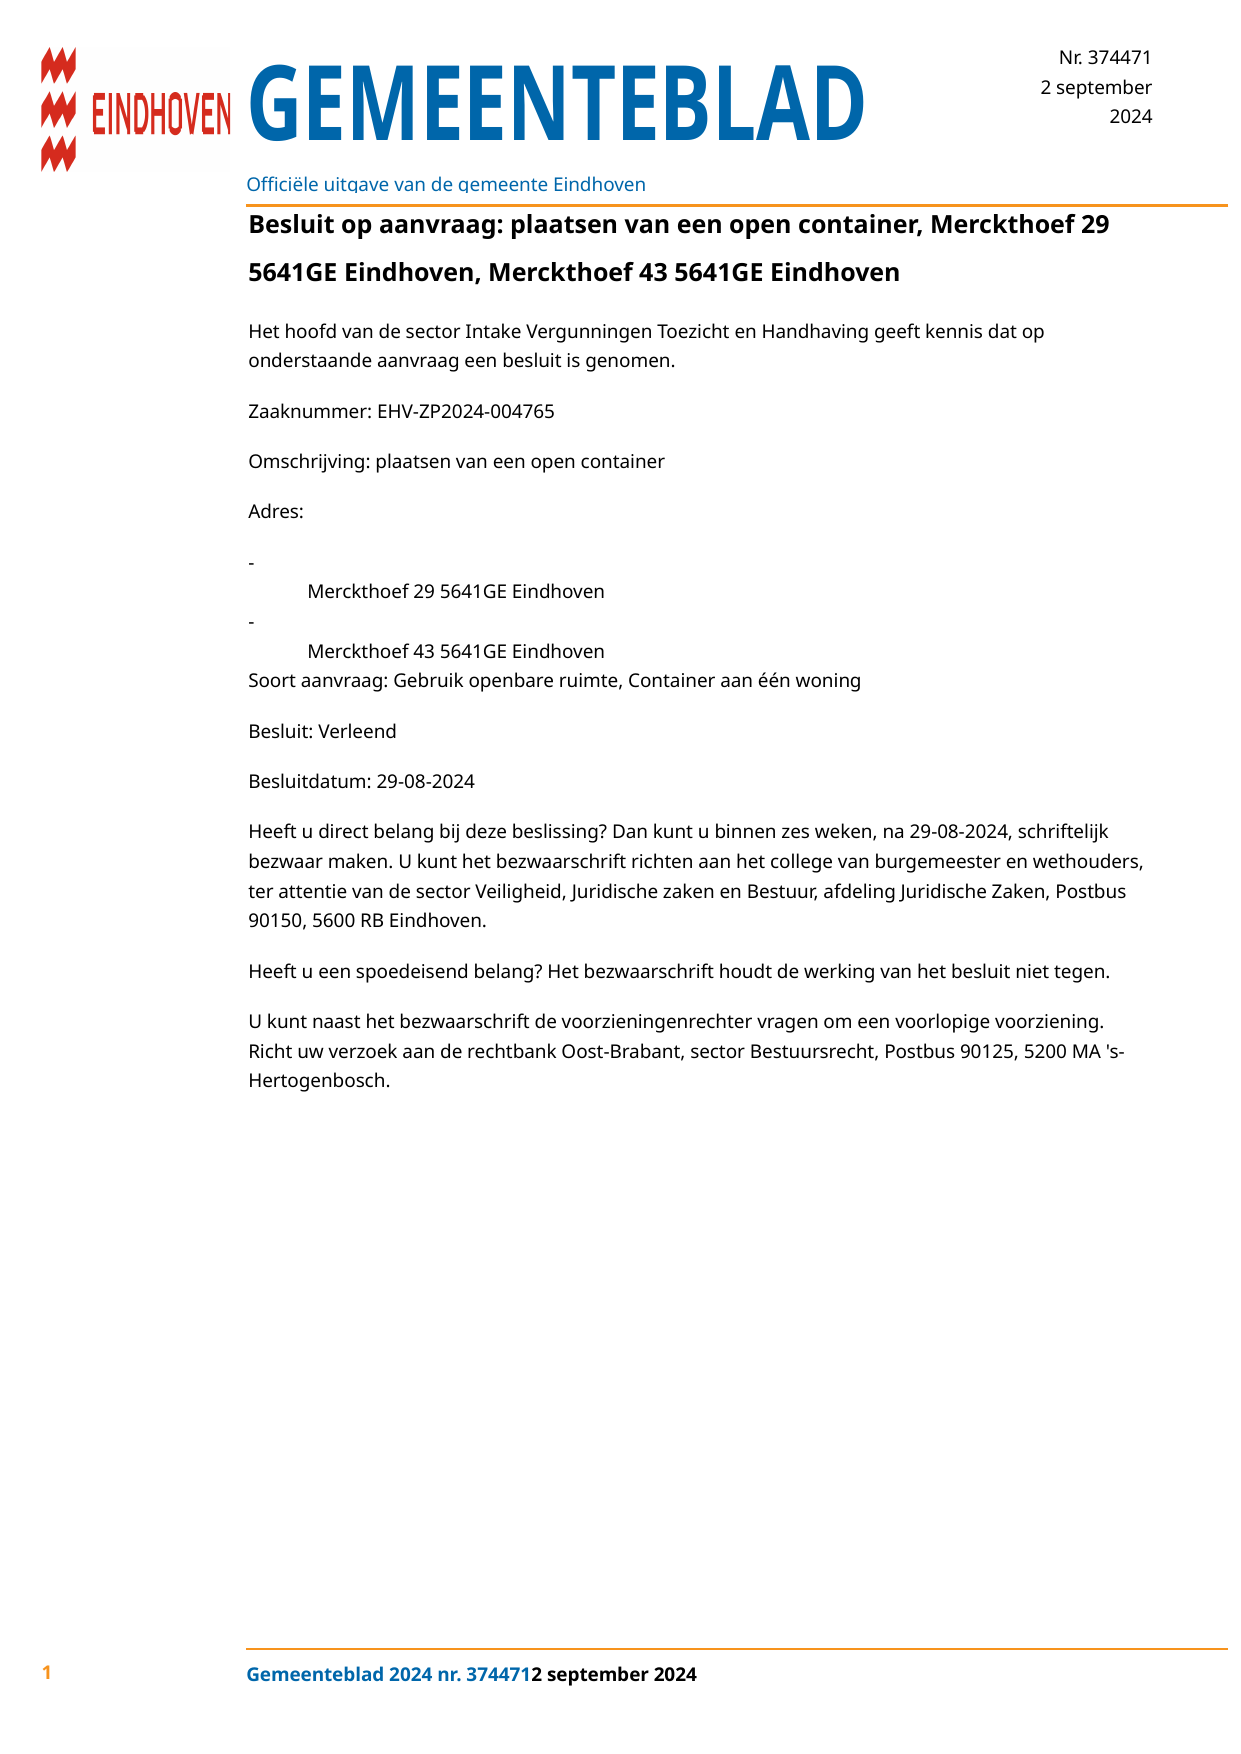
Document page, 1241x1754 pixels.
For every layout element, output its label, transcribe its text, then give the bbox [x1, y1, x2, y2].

text Adres: [248, 499, 1152, 524]
text Het hoofd van de sector Intake Vergunningen Toezicht en Handhaving geeft kennis dat op onderstaande aanvraag een besluit is genomen. [248, 318, 1152, 373]
picture [41, 47, 231, 172]
text Besluitdatum: 29-08-2024 [248, 768, 1152, 794]
text Zaaknummer: EHV-ZP2024-004765 [248, 398, 1152, 424]
text Heeft u een spoedeisend belang? Het bezwaarschrift houdt de werking van het besluit niet tegen. [248, 958, 1152, 984]
text U kunt naast het bezwaarschrift de voorzieningenrechter vragen om een voorlopige voorziening. Richt uw verzoek aan de rechtbank Oost-Brabant, sector Bestuursrecht, Postbus 90125, 5200 MA 's-Hertogenbosch. [248, 1008, 1152, 1093]
text Besluit: Verleend [248, 718, 1152, 744]
text Heeft u direct belang bij deze beslissing? Dan kunt u binnen zes weken, na 29-08-2024, schriftelijk bezwaar maken. U kunt het bezwaarschrift richten aan het college van burgemeester en wethouders, ter attentie van de sector Veiligheid, Juridische zaken en Bestuur, afdeling Juridische Zaken, Postbus 90150, 5600 RB Eindhoven. [248, 819, 1152, 933]
text Omschrijving: plaatsen van een open container [248, 448, 1152, 474]
text Besluit op aanvraag: plaatsen van een open container, Merckthoef 29 5641GE Eindhoven, Merckthoef 43 5641GE Eindhoven [248, 207, 1152, 288]
list Merckthoef 43 5641GE Eindhoven [248, 638, 1152, 664]
list Merckthoef 29 5641GE Eindhoven [248, 579, 1152, 604]
text Soort aanvraag: Gebruik openbare ruimte, Container aan één woning [248, 667, 1152, 693]
